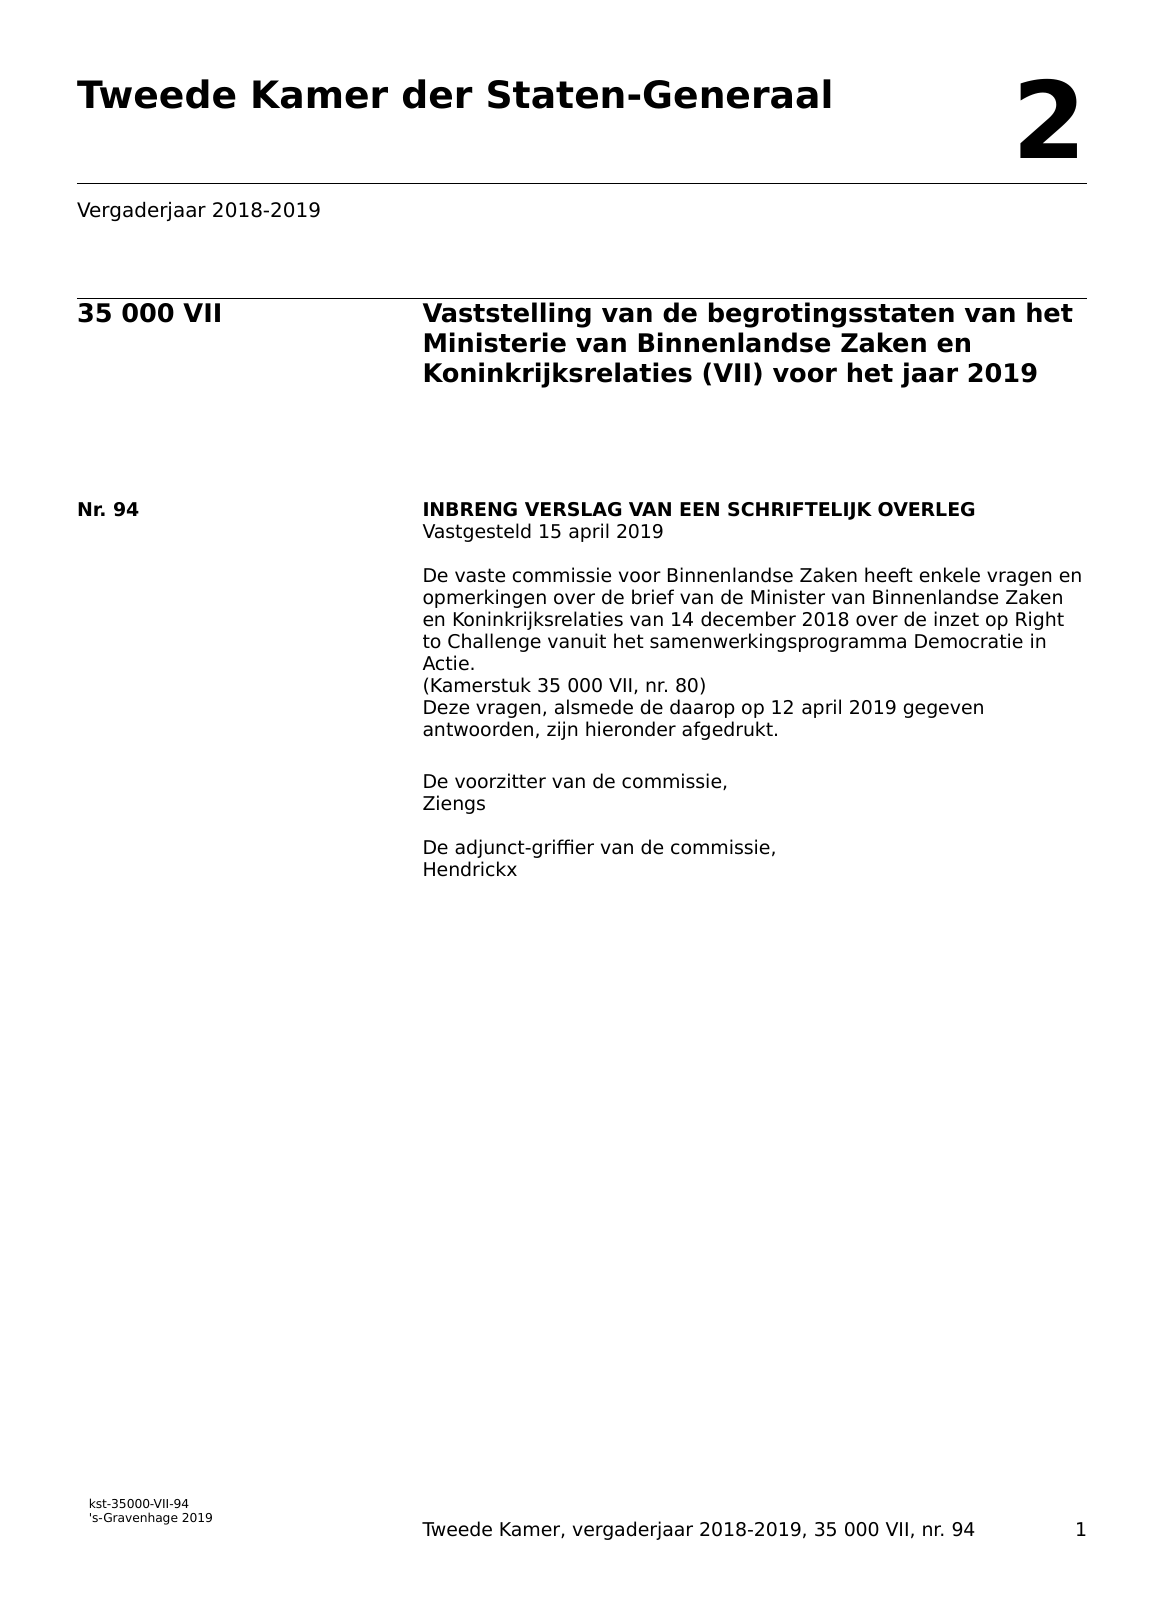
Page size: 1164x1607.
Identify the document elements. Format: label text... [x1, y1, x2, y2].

text De voorzitter van de commissie, Ziengs [422, 771, 1087, 815]
table_header Tweede Kamer der Staten-Generaal [77, 59, 886, 183]
text 's-Gravenhage 2019 [88, 1511, 323, 1525]
text (Kamerstuk 35 000 VII, nr. 80) [422, 675, 1087, 697]
text kst-35000-VII-94 [88, 1497, 323, 1511]
text Vastgesteld 15 april 2019 [422, 521, 1087, 543]
subtitle 35 000 VII Vaststelling van de begrotingsstaten van het Ministerie van Binnenlandse Zaken en Koninkrijksrelaties (VII) voor het jaar 2019 [77, 299, 1087, 388]
subtitle Nr. 94 INBRENG VERSLAG VAN EEN SCHRIFTELIJK OVERLEG [77, 499, 1087, 521]
text De adjunct-griffier van de commissie, Hendrickx [422, 837, 1087, 881]
table_cell Vergaderjaar 2018-2019 [77, 184, 1087, 298]
table_header 2 [886, 59, 1087, 183]
text Deze vragen, alsmede de daarop op 12 april 2019 gegeven antwoorden, zijn hieronder afgedrukt. [422, 697, 1087, 741]
text De vaste commissie voor Binnenlandse Zaken heeft enkele vragen en opmerkingen over de brief van de Minister van Binnenlandse Zaken en Koninkrijksrelaties van 14 december 2018 over de inzet op Right to Challenge vanuit het samenwerkingsprogramma Democratie in Actie. [422, 565, 1087, 675]
